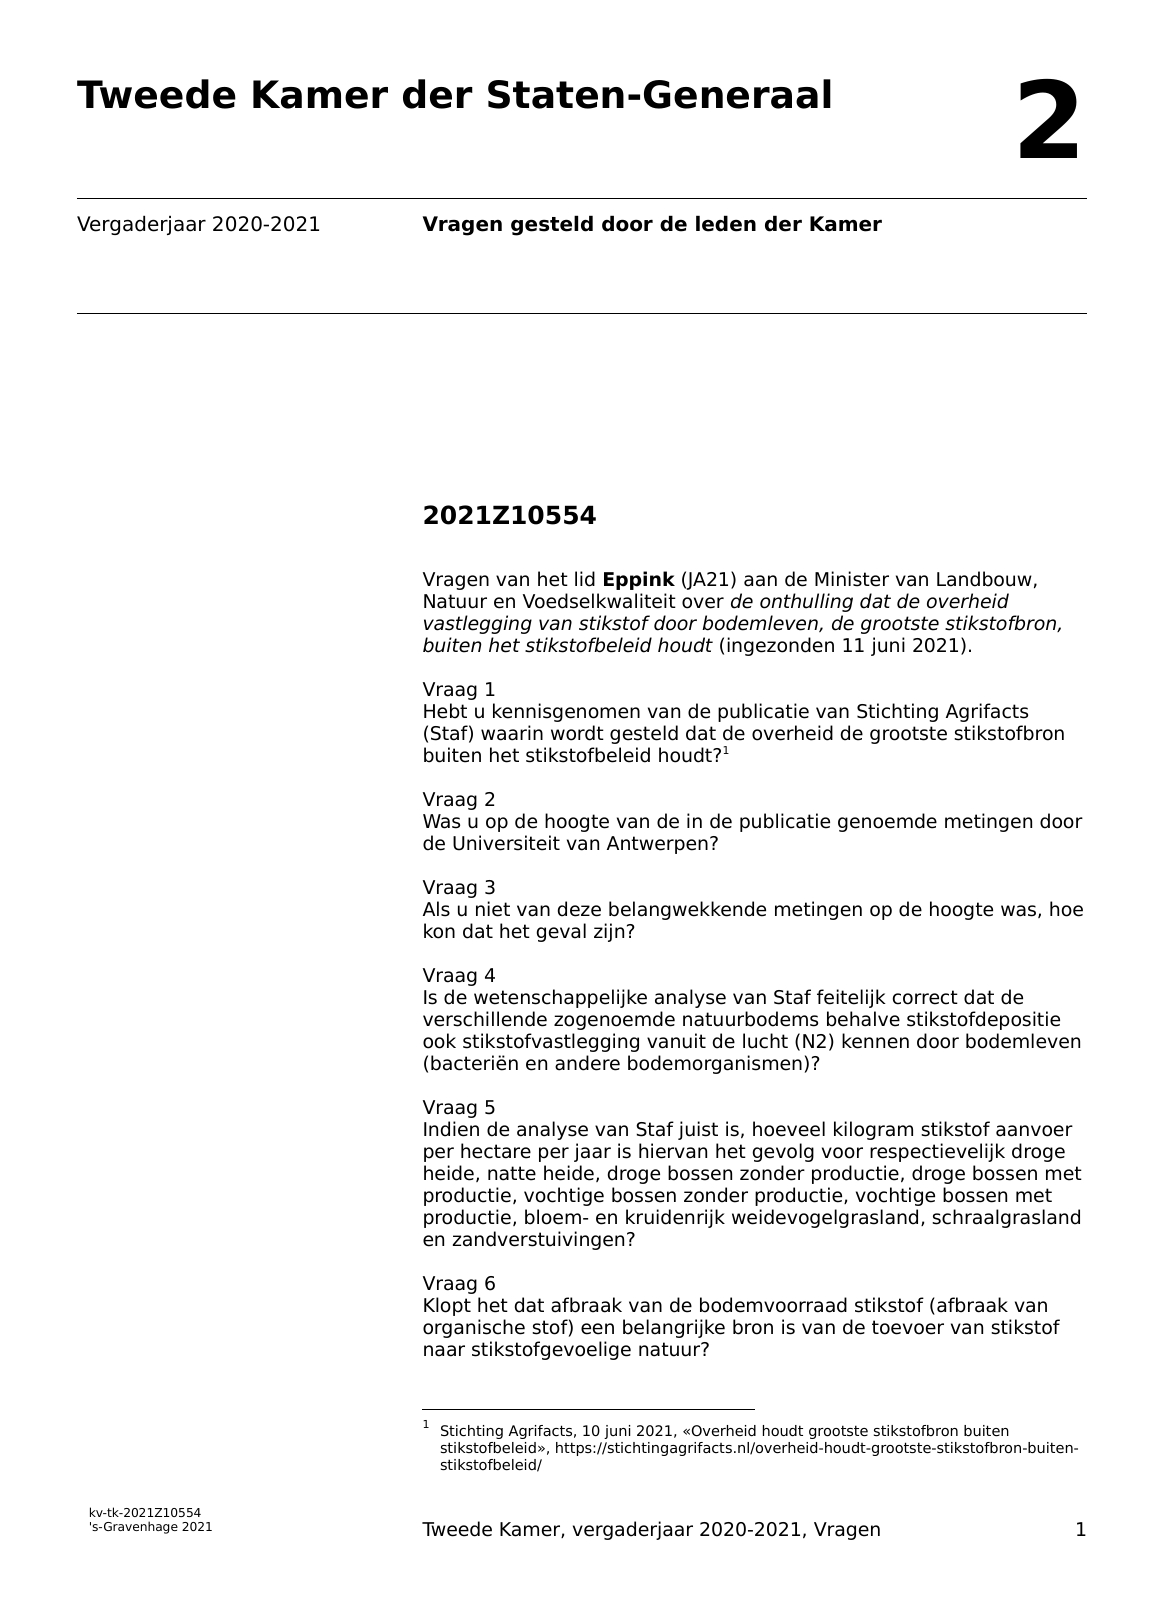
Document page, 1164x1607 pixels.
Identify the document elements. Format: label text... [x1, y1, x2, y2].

text 2021Z10554 [422, 501, 1087, 531]
text Vraag 3 [422, 877, 1087, 899]
text Is de wetenschappelijke analyse van Staf feitelijk correct dat de verschillende zogenoemde natuurbodems behalve stikstofdepositie ook stikstofvastlegging vanuit de lucht (N2) kennen door bodemleven (bacteriën en andere bodemorganismen)? [422, 987, 1087, 1075]
text Vraag 4 [422, 965, 1087, 987]
table_header Tweede Kamer der Staten-Generaal [77, 59, 886, 198]
text Was u op de hoogte van de in de publicatie genoemde metingen door de Universiteit van Antwerpen? [422, 811, 1087, 855]
table_cell Vergaderjaar 2020-2021 [77, 199, 422, 313]
text Indien de analyse van Staf juist is, hoeveel kilogram stikstof aanvoer per hectare per jaar is hiervan het gevolg voor respectievelijk droge heide, natte heide, droge bossen zonder productie, droge bossen met productie, vochtige bossen zonder productie, vochtige bossen met productie, bloem- en kruidenrijk weidevogelgrasland, schraalgrasland en zandverstuivingen? [422, 1119, 1087, 1251]
text Vragen van het lid Eppink (JA21) aan de Minister van Landbouw, Natuur en Voedselkwaliteit over de onthulling dat de overheid vastlegging van stikstof door bodemleven, de grootste stikstofbron, buiten het stikstofbeleid houdt (ingezonden 11 juni 2021). [422, 569, 1087, 657]
text Stichting Agrifacts, 10 juni 2021, «Overheid houdt grootste stikstofbron buiten stikstofbeleid», https://stichtingagrifacts.nl/overheid-houdt-grootste-stikstofbron-buiten-stikstofbeleid/ [422, 1418, 1087, 1474]
table_cell Vragen gesteld door de leden der Kamer [422, 199, 1087, 313]
text Hebt u kennisgenomen van de publicatie van Stichting Agrifacts (Staf) waarin wordt gesteld dat de overheid de grootste stikstofbron buiten het stikstofbeleid houdt? [422, 701, 1087, 767]
text Als u niet van deze belangwekkende metingen op de hoogte was, hoe kon dat het geval zijn? [422, 899, 1087, 943]
text Vraag 2 [422, 789, 1087, 811]
table_header 2 [886, 59, 1087, 198]
text 's-Gravenhage 2021 [88, 1520, 323, 1534]
text kv-tk-2021Z10554 [88, 1506, 323, 1520]
text Klopt het dat afbraak van de bodemvoorraad stikstof (afbraak van organische stof) een belangrijke bron is van de toevoer van stikstof naar stikstofgevoelige natuur? [422, 1295, 1087, 1361]
text Vraag 6 [422, 1273, 1087, 1295]
text Vraag 1 [422, 679, 1087, 701]
text Vraag 5 [422, 1097, 1087, 1119]
